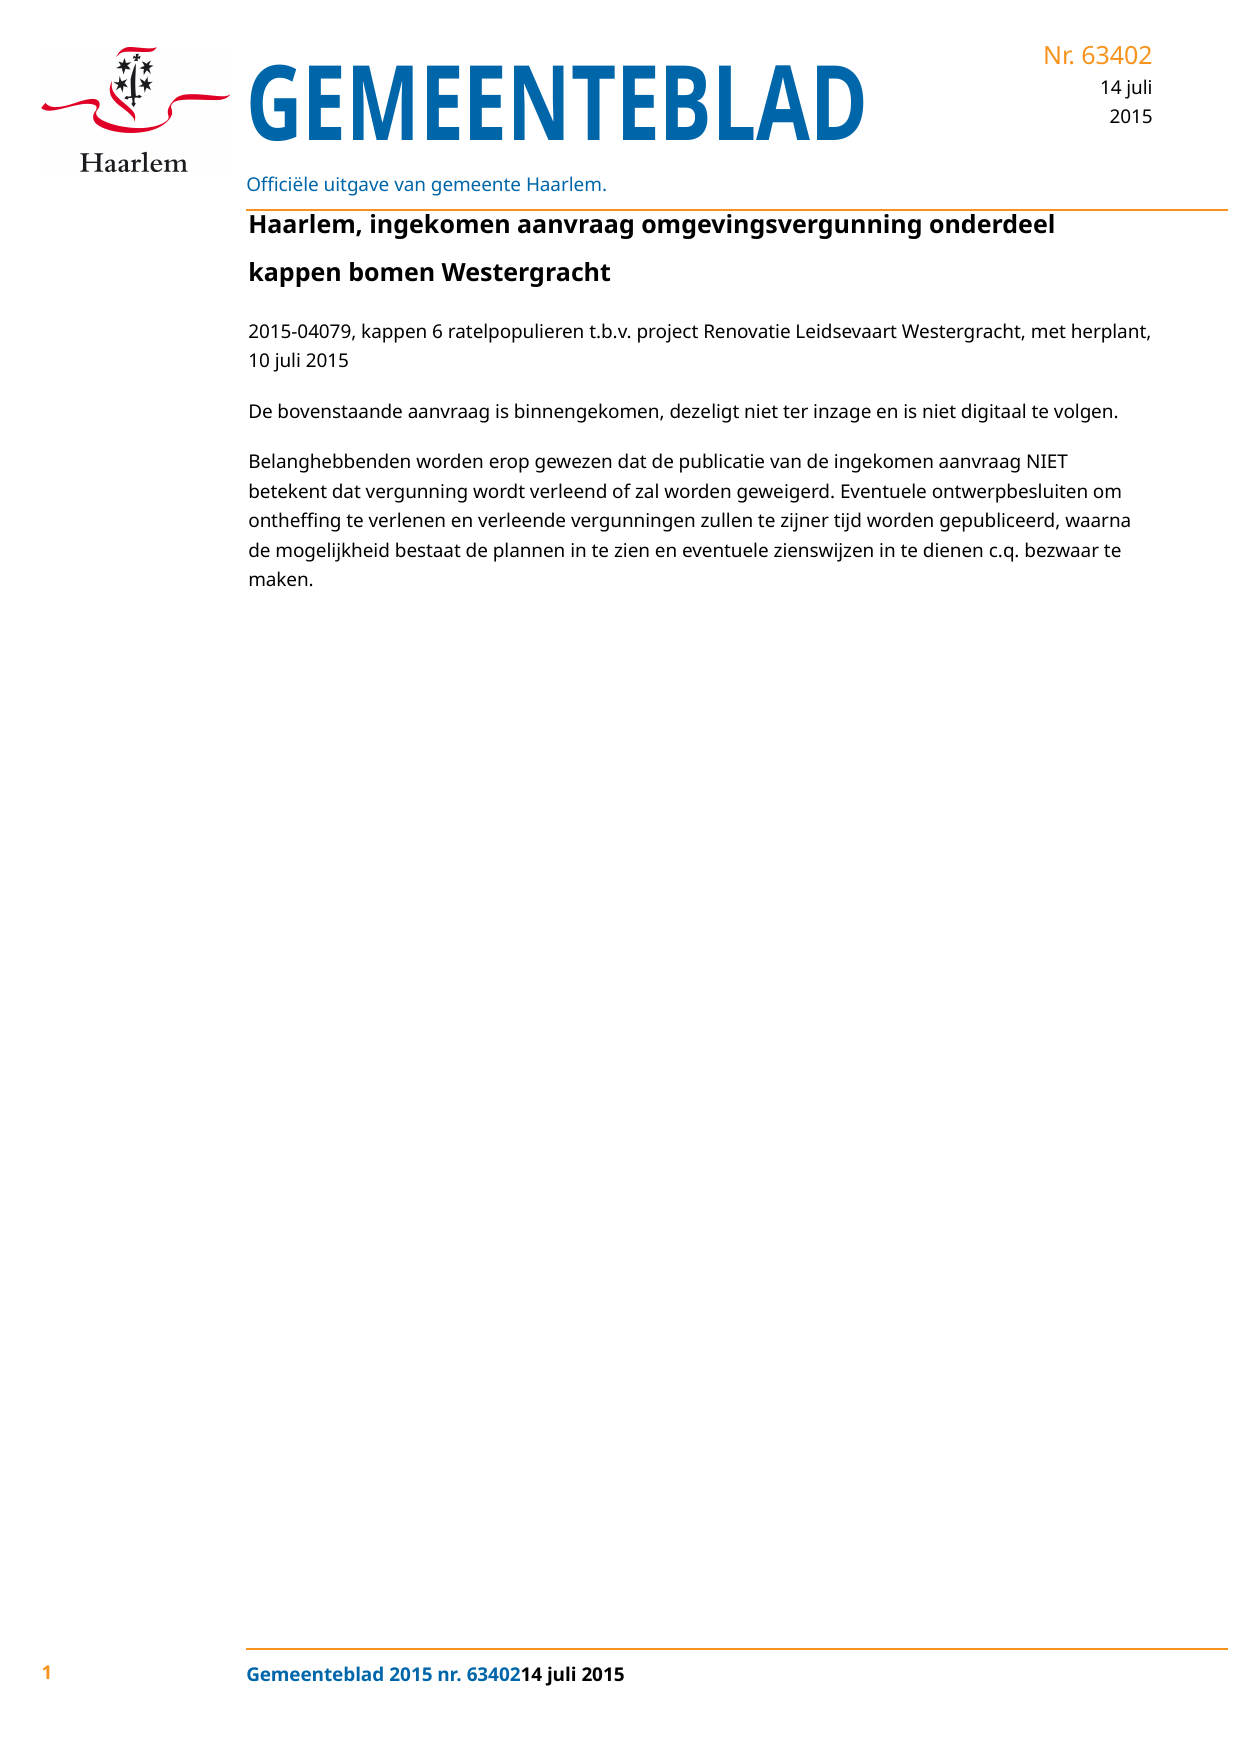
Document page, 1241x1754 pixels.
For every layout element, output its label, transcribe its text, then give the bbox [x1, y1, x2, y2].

text Belanghebbenden worden erop gewezen dat de publicatie van de ingekomen aanvraag NIET betekent dat vergunning wordt verleend of zal worden geweigerd. Eventuele ontwerpbesluiten om ontheffing te verlenen en verleende vergunningen zullen te zijner tijd worden gepubliceerd, waarna de mogelijkheid bestaat de plannen in te zien en eventuele zienswijzen in te dienen c.q. bezwaar te maken. [248, 448, 1152, 592]
picture [41, 47, 231, 172]
text Haarlem, ingekomen aanvraag omgevingsvergunning onderdeel kappen bomen Westergracht [248, 211, 1152, 288]
text 2015-04079, kappen 6 ratelpopulieren t.b.v. project Renovatie Leidsevaart Westergracht, met herplant, 10 juli 2015 [248, 318, 1152, 373]
text De bovenstaande aanvraag is binnengekomen, dezeligt niet ter inzage en is niet digitaal te volgen. [248, 398, 1152, 424]
